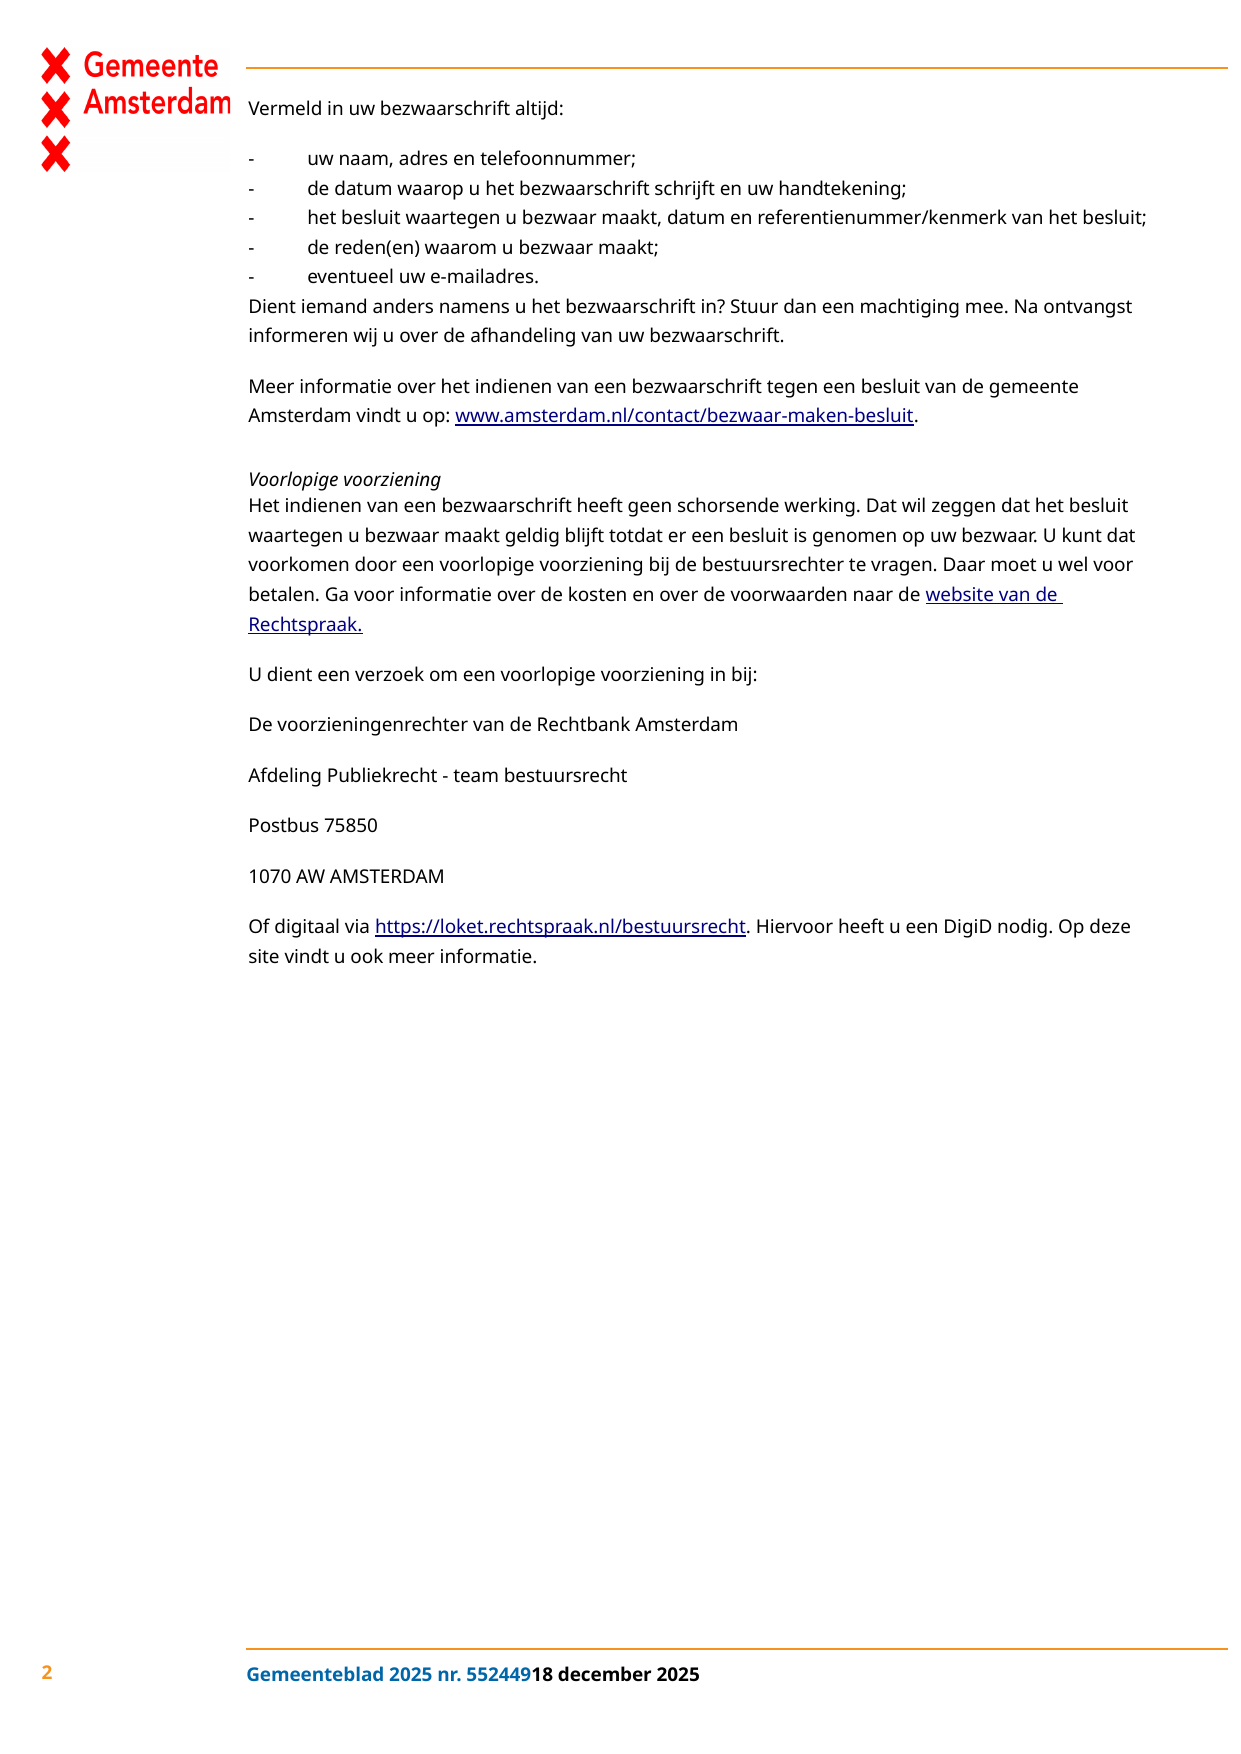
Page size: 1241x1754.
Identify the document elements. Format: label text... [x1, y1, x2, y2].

text Dient iemand anders namens u het bezwaarschrift in? Stuur dan een machtiging mee. Na ontvangst informeren wij u over de afhandeling van uw bezwaarschrift. [248, 293, 1152, 348]
list de datum waarop u het bezwaarschrift schrijft en uw handtekening; [248, 175, 1152, 201]
text Voorlopige voorziening [248, 467, 1152, 492]
text Afdeling Publiekrecht - team bestuursrecht [248, 762, 1152, 788]
text Postbus 75850 [248, 812, 1152, 838]
list uw naam, adres en telefoonnummer; [248, 145, 1152, 171]
list eventueel uw e-mailadres. [248, 263, 1152, 289]
text Het indienen van een bezwaarschrift heeft geen schorsende werking. Dat wil zeggen dat het besluit waartegen u bezwaar maakt geldig blijft totdat er een besluit is genomen op uw bezwaar. U kunt dat voorkomen door een voorlopige voorziening bij de bestuursrechter te vragen. Daar moet u wel voor betalen. Ga voor informatie over de kosten en over de voorwaarden naar de website van de Rechtspraak. [248, 492, 1152, 636]
text Vermeld in uw bezwaarschrift altijd: [248, 95, 1152, 121]
list het besluit waartegen u bezwaar maakt, datum en referentienummer/kenmerk van het besluit; [248, 204, 1152, 230]
text Of digitaal via https://loket.rechtspraak.nl/bestuursrecht. Hiervoor heeft u een DigiD nodig. Op deze site vindt u ook meer informatie. [248, 913, 1152, 968]
text De voorzieningenrechter van de Rechtbank Amsterdam [248, 712, 1152, 737]
list de reden(en) waarom u bezwaar maakt; [248, 234, 1152, 260]
text Meer informatie over het indienen van een bezwaarschrift tegen een besluit van de gemeente Amsterdam vindt u op: www.amsterdam.nl/contact/bezwaar-maken-besluit. [248, 373, 1152, 428]
picture [41, 47, 231, 172]
text U dient een verzoek om een voorlopige voorziening in bij: [248, 661, 1152, 687]
text 1070 AW AMSTERDAM [248, 863, 1152, 888]
